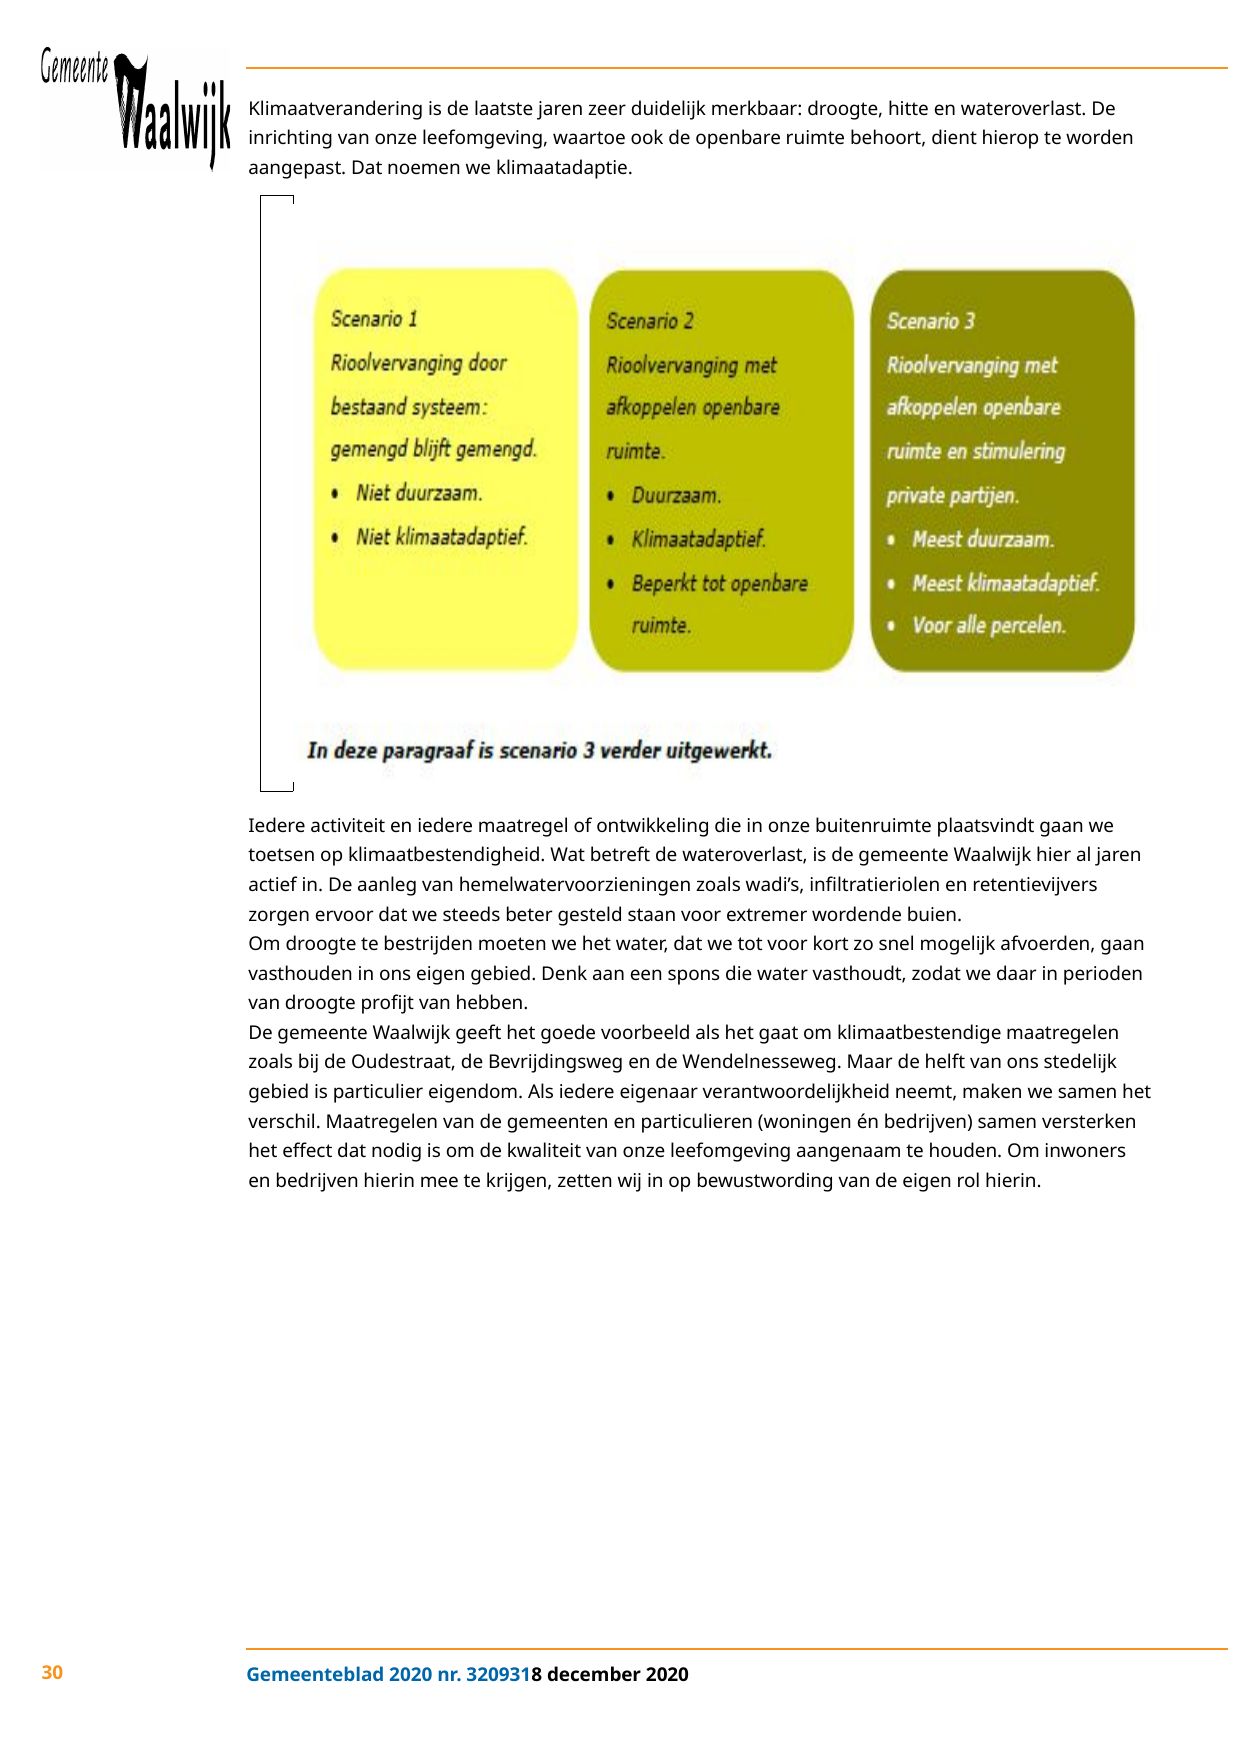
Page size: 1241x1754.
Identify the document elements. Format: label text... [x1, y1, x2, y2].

picture [268, 204, 1173, 782]
picture [41, 47, 231, 172]
text De gemeente Waalwijk geeft het goede voorbeeld als het gaat om klimaatbestendige maatregelen zoals bij de Oudestraat, de Bevrijdingsweg en de Wendelnesseweg. Maar de helft van ons stedelijk gebied is particulier eigendom. Als iedere eigenaar verantwoordelijkheid neemt, maken we samen het verschil. Maatregelen van de gemeenten en particulieren (woningen én bedrijven) samen versterken het effect dat nodig is om de kwaliteit van onze leefomgeving aangenaam te houden. Om inwoners en bedrijven hierin mee te krijgen, zetten wij in op bewustwording van de eigen rol hierin. [248, 1019, 1152, 1193]
text Om droogte te bestrijden moeten we het water, dat we tot voor kort zo snel mogelijk afvoerden, gaan vasthouden in ons eigen gebied. Denk aan een spons die water vasthoudt, zodat we daar in perioden van droogte profijt van hebben. [248, 930, 1152, 1015]
text Klimaatverandering is de laatste jaren zeer duidelijk merkbaar: droogte, hitte en wateroverlast. De inrichting van onze leefomgeving, waartoe ook de openbare ruimte behoort, dient hierop te worden aangepast. Dat noemen we klimaatadaptie. [248, 95, 1152, 180]
text Iedere activiteit en iedere maatregel of ontwikkeling die in onze buitenruimte plaatsvindt gaan we toetsen op klimaatbestendigheid. Wat betreft de wateroverlast, is de gemeente Waalwijk hier al jaren actief in. De aanleg van hemelwatervoorzieningen zoals wadi’s, infiltratieriolen en retentievijvers zorgen ervoor dat we steeds beter gesteld staan voor extremer wordende buien. [248, 812, 1152, 927]
